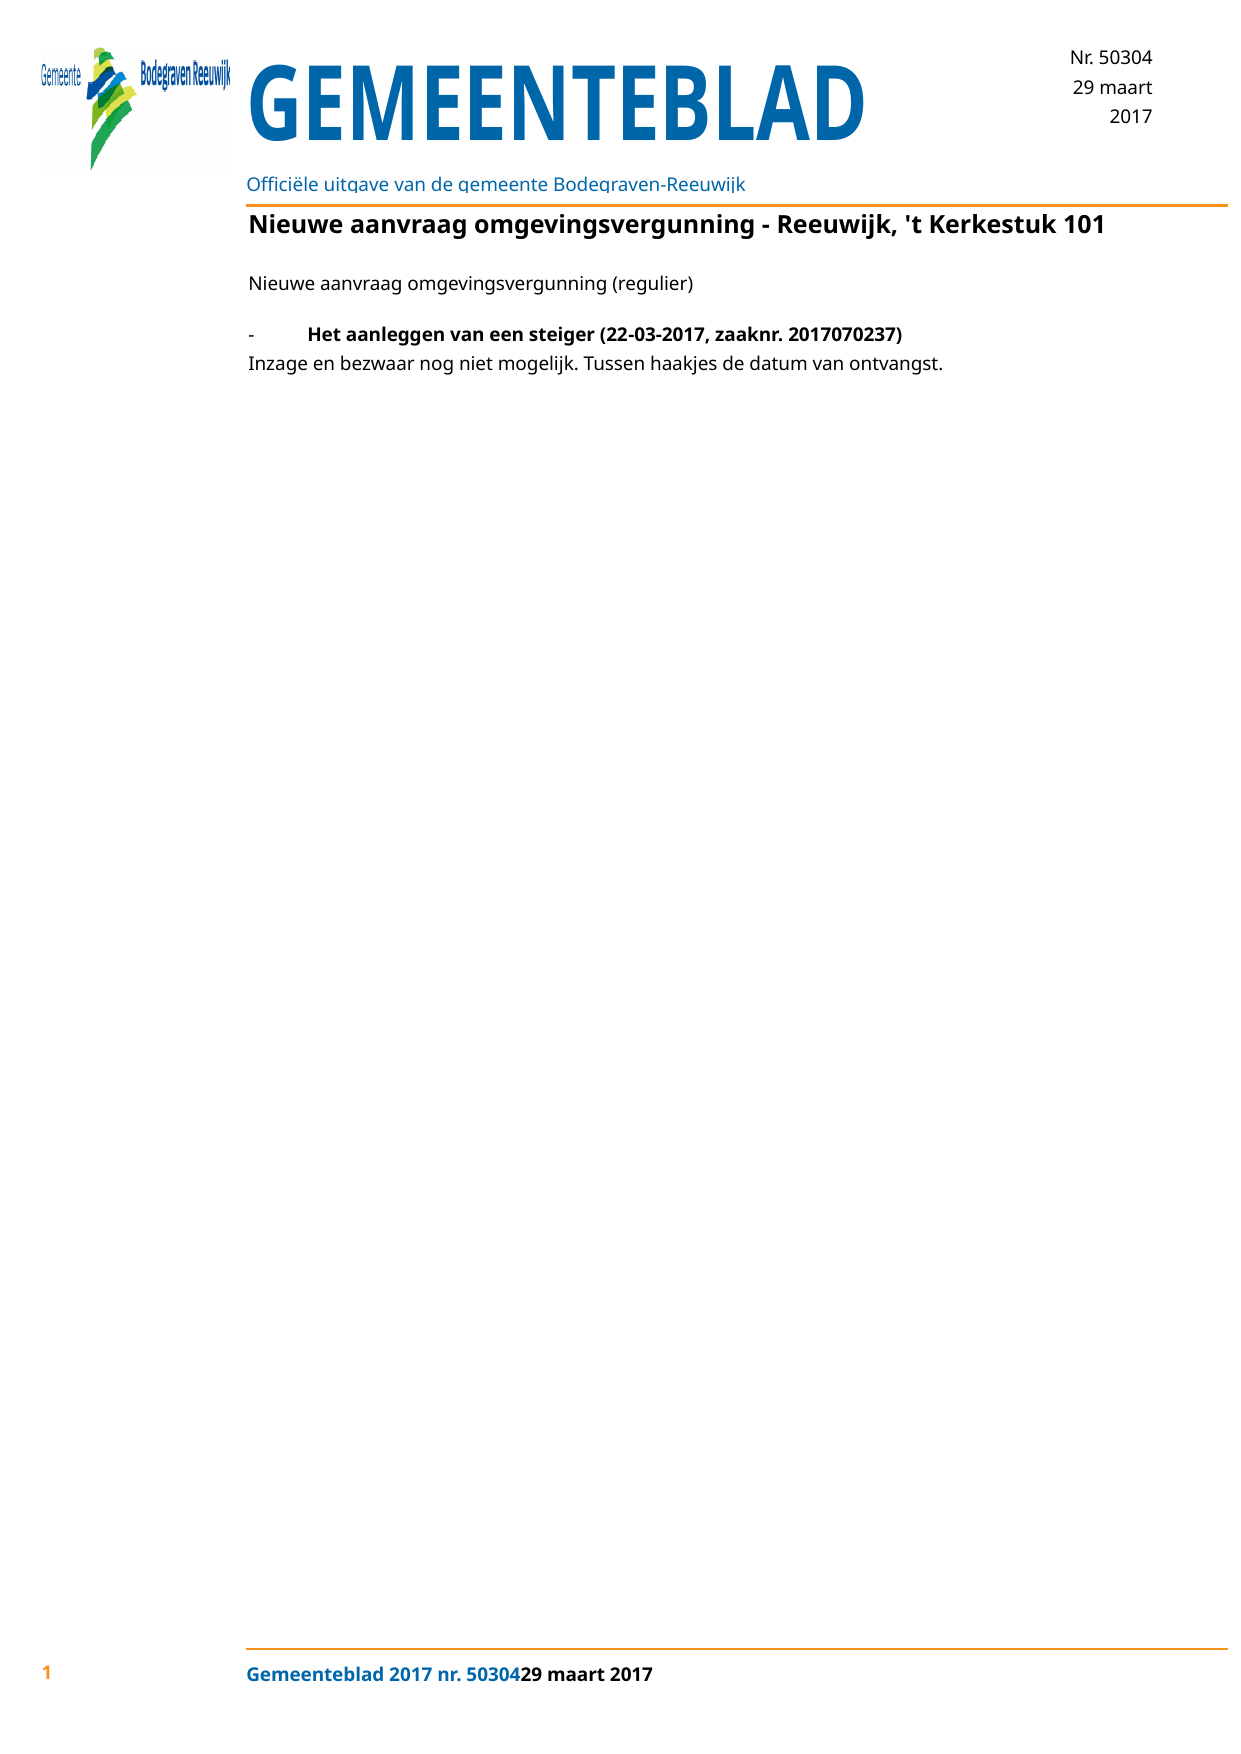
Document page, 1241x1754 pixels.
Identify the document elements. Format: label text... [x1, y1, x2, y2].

text Nieuwe aanvraag omgevingsvergunning - Reeuwijk, 't Kerkestuk 101 [248, 207, 1152, 241]
text Inzage en bezwaar nog niet mogelijk. Tussen haakjes de datum van ontvangst. [248, 350, 1152, 376]
list Het aanleggen van een steiger (22‑03‑2017, zaaknr. 2017070237) [248, 321, 1152, 346]
picture [41, 47, 231, 172]
text Nieuwe aanvraag omgevingsvergunning (regulier) [248, 270, 1152, 296]
